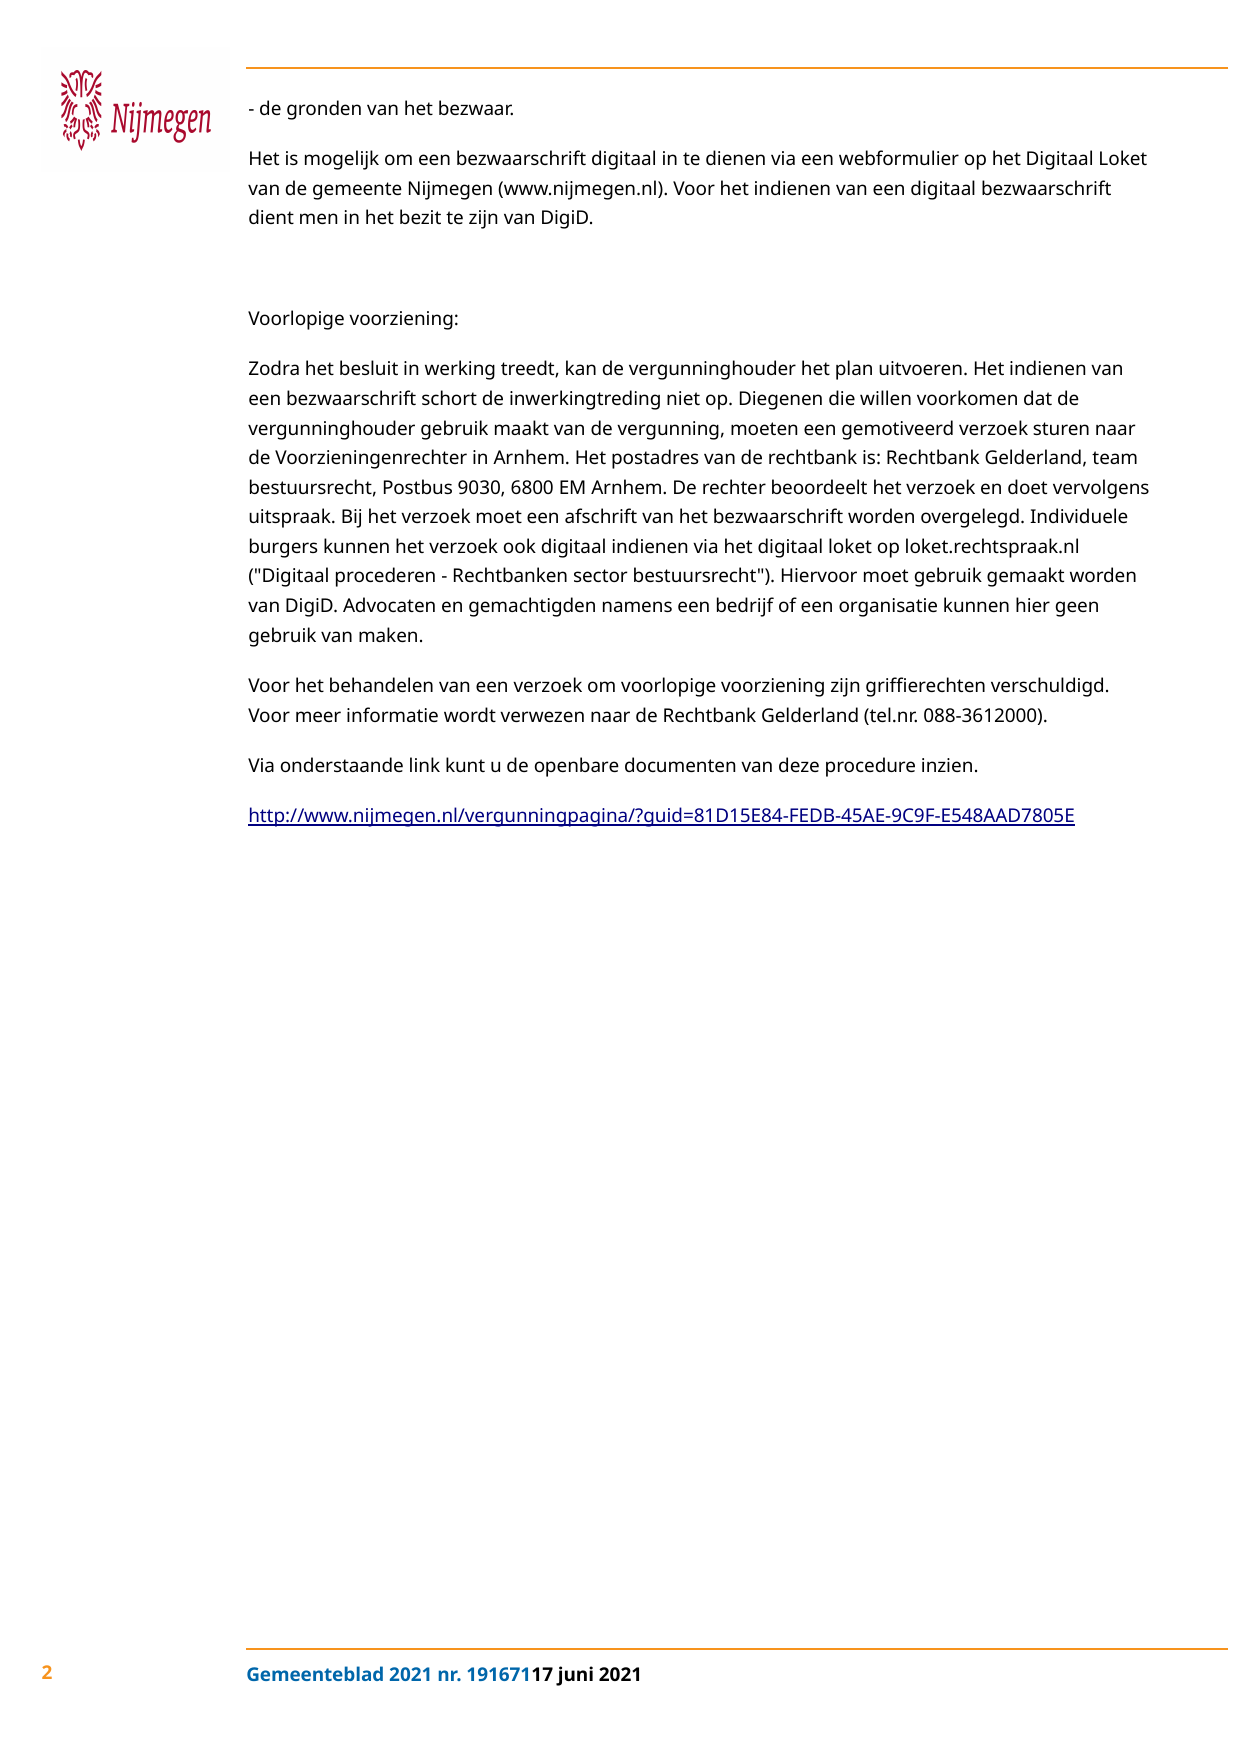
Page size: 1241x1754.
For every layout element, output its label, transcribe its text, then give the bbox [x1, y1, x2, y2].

text Via onderstaande link kunt u de openbare documenten van deze procedure inzien. [248, 752, 1152, 778]
text Voorlopige voorziening: [248, 305, 1152, 331]
text Voor het behandelen van een verzoek om voorlopige voorziening zijn griffierechten verschuldigd. Voor meer informatie wordt verwezen naar de Rechtbank Gelderland (tel.nr. 088-3612000). [248, 672, 1152, 728]
text - de gronden van het bezwaar. [248, 95, 1152, 121]
text Zodra het besluit in werking treedt, kan de vergunninghouder het plan uitvoeren. Het indienen van een bezwaarschrift schort de inwerkingtreding niet op. Diegenen die willen voorkomen dat de vergunninghouder gebruik maakt van de vergunning, moeten een gemotiveerd verzoek sturen naar de Voorzieningenrechter in Arnhem. Het postadres van de rechtbank is: Rechtbank Gelderland, team bestuursrecht, Postbus 9030, 6800 EM Arnhem. De rechter beoordeelt het verzoek en doet vervolgens uitspraak. Bij het verzoek moet een afschrift van het bezwaarschrift worden overgelegd. Individuele burgers kunnen het verzoek ook digitaal indienen via het digitaal loket op loket.rechtspraak.nl ("Digitaal procederen - Rechtbanken sector bestuursrecht"). Hiervoor moet gebruik gemaakt worden van DigiD. Advocaten en gemachtigden namens een bedrijf of een organisatie kunnen hier geen gebruik van maken. [248, 356, 1152, 648]
text http://www.nijmegen.nl/vergunningpagina/?guid=81D15E84-FEDB-45AE-9C9F-E548AAD7805E [248, 803, 1152, 828]
text Het is mogelijk om een bezwaarschrift digitaal in te dienen via een webformulier op het Digitaal Loket van de gemeente Nijmegen (www.nijmegen.nl). Voor het indienen van een digitaal bezwaarschrift dient men in het bezit te zijn van DigiD. [248, 145, 1152, 230]
picture [41, 47, 231, 172]
